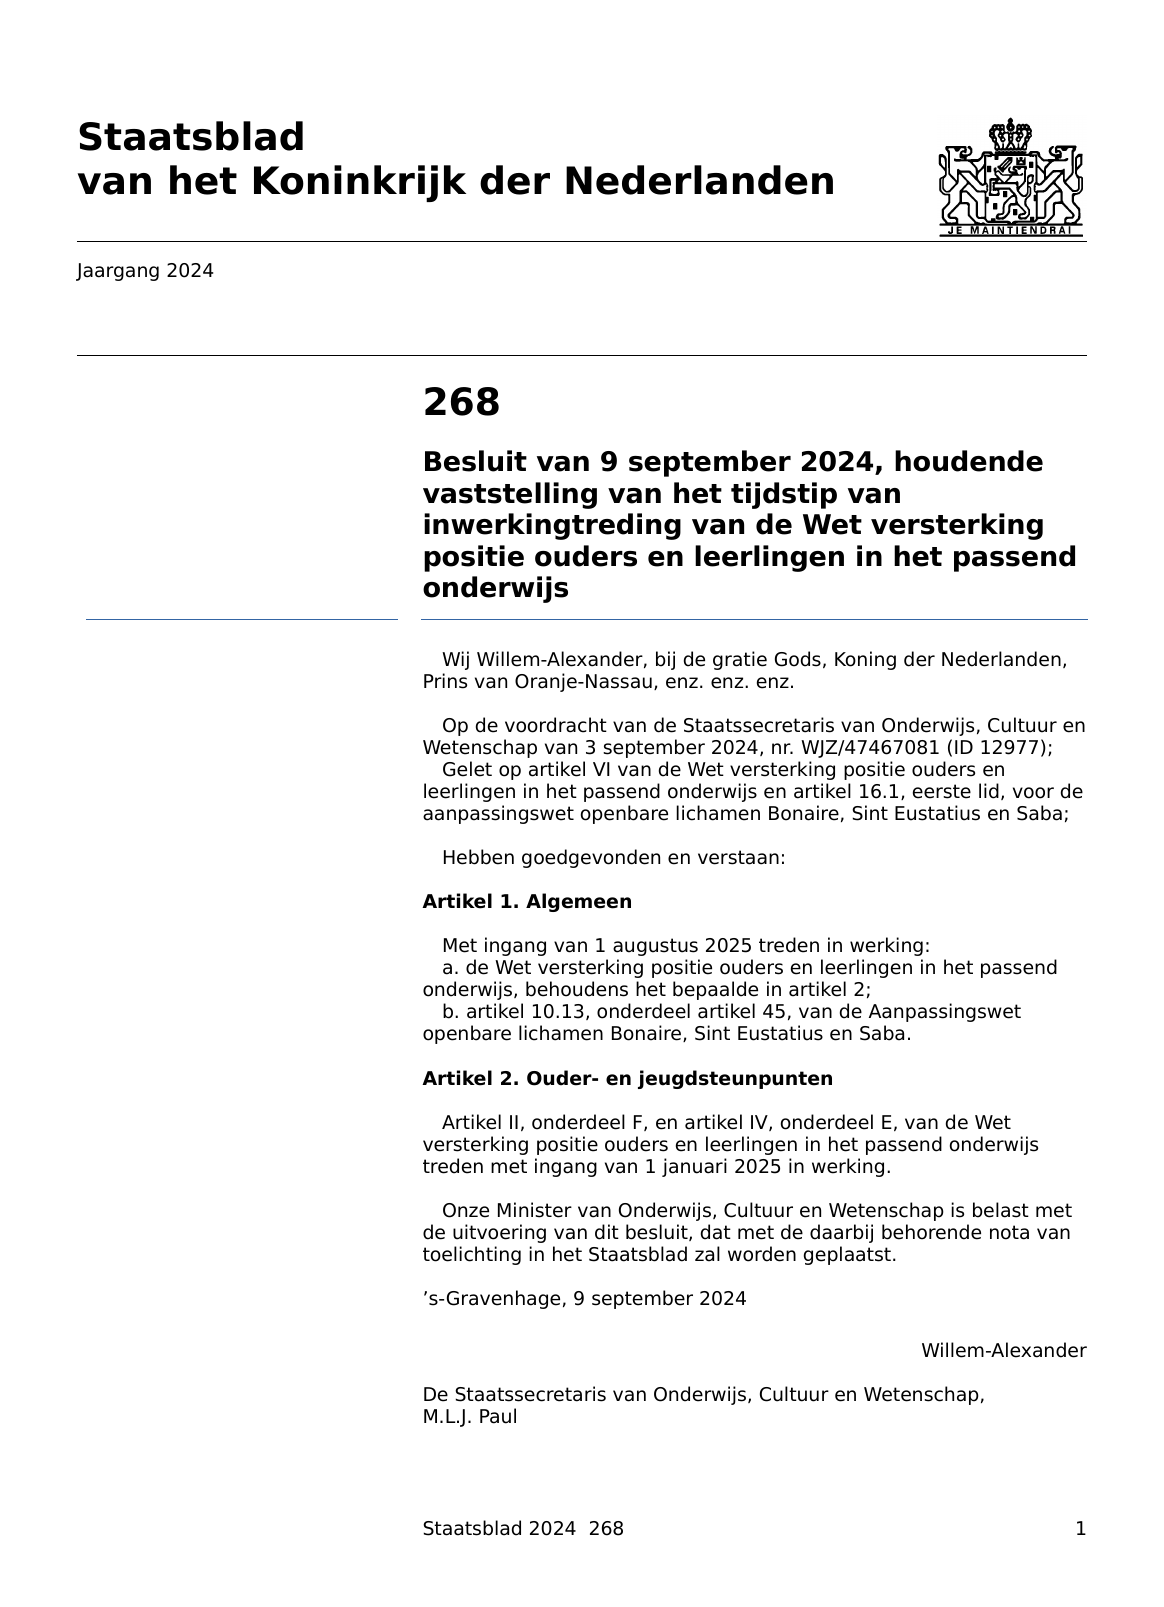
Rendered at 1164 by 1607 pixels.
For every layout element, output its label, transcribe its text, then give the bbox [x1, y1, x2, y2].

subtitle Artikel 1. Algemeen [422, 891, 1087, 913]
text Wij Willem-Alexander, bij de gratie Gods, Koning der Nederlanden, Prins van Oranje-Nassau, enz. enz. enz. [422, 649, 1087, 693]
text ’s-Gravenhage, 9 september 2024 [422, 1288, 1087, 1310]
text Onze Minister van Onderwijs, Cultuur en Wetenschap is belast met de uitvoering van dit besluit, dat met de daarbij behorende nota van toelichting in het Staatsblad zal worden geplaatst. [422, 1200, 1087, 1266]
picture [936, 115, 1087, 240]
text a. de Wet versterking positie ouders en leerlingen in het passend onderwijs, behoudens het bepaalde in artikel 2; [422, 957, 1087, 1001]
subtitle Artikel 2. Ouder- en jeugdsteunpunten [422, 1067, 1087, 1089]
subtitle 268 [422, 381, 1087, 424]
table_cell Jaargang 2024 [77, 242, 1087, 355]
table_header Staatsblad van het Koninkrijk der Nederlanden [77, 100, 886, 241]
text Hebben goedgevonden en verstaan: [422, 847, 1087, 869]
text Op de voordracht van de Staatssecretaris van Onderwijs, Cultuur en Wetenschap van 3 september 2024, nr. WJZ/47467081 (ID 12977); [422, 715, 1087, 759]
text Met ingang van 1 augustus 2025 treden in werking: [422, 935, 1087, 957]
text Gelet op artikel VI van de Wet versterking positie ouders en leerlingen in het passend onderwijs en artikel 16.1, eerste lid, voor de aanpassingswet openbare lichamen Bonaire, Sint Eustatius en Saba; [422, 759, 1087, 825]
table_header [886, 100, 1087, 241]
text Willem-Alexander [422, 1340, 1087, 1362]
text Besluit van 9 september 2024, houdende vaststelling van het tijdstip van inwerkingtreding van de Wet versterking positie ouders en leerlingen in het passend onderwijs [422, 447, 1087, 604]
text De Staatssecretaris van Onderwijs, Cultuur en Wetenschap, M.L.J. Paul [422, 1384, 1087, 1428]
text b. artikel 10.13, onderdeel artikel 45, van de Aanpassingswet openbare lichamen Bonaire, Sint Eustatius en Saba. [422, 1001, 1087, 1045]
text Artikel II, onderdeel F, en artikel IV, onderdeel E, van de Wet versterking positie ouders en leerlingen in het passend onderwijs treden met ingang van 1 januari 2025 in werking. [422, 1112, 1087, 1177]
